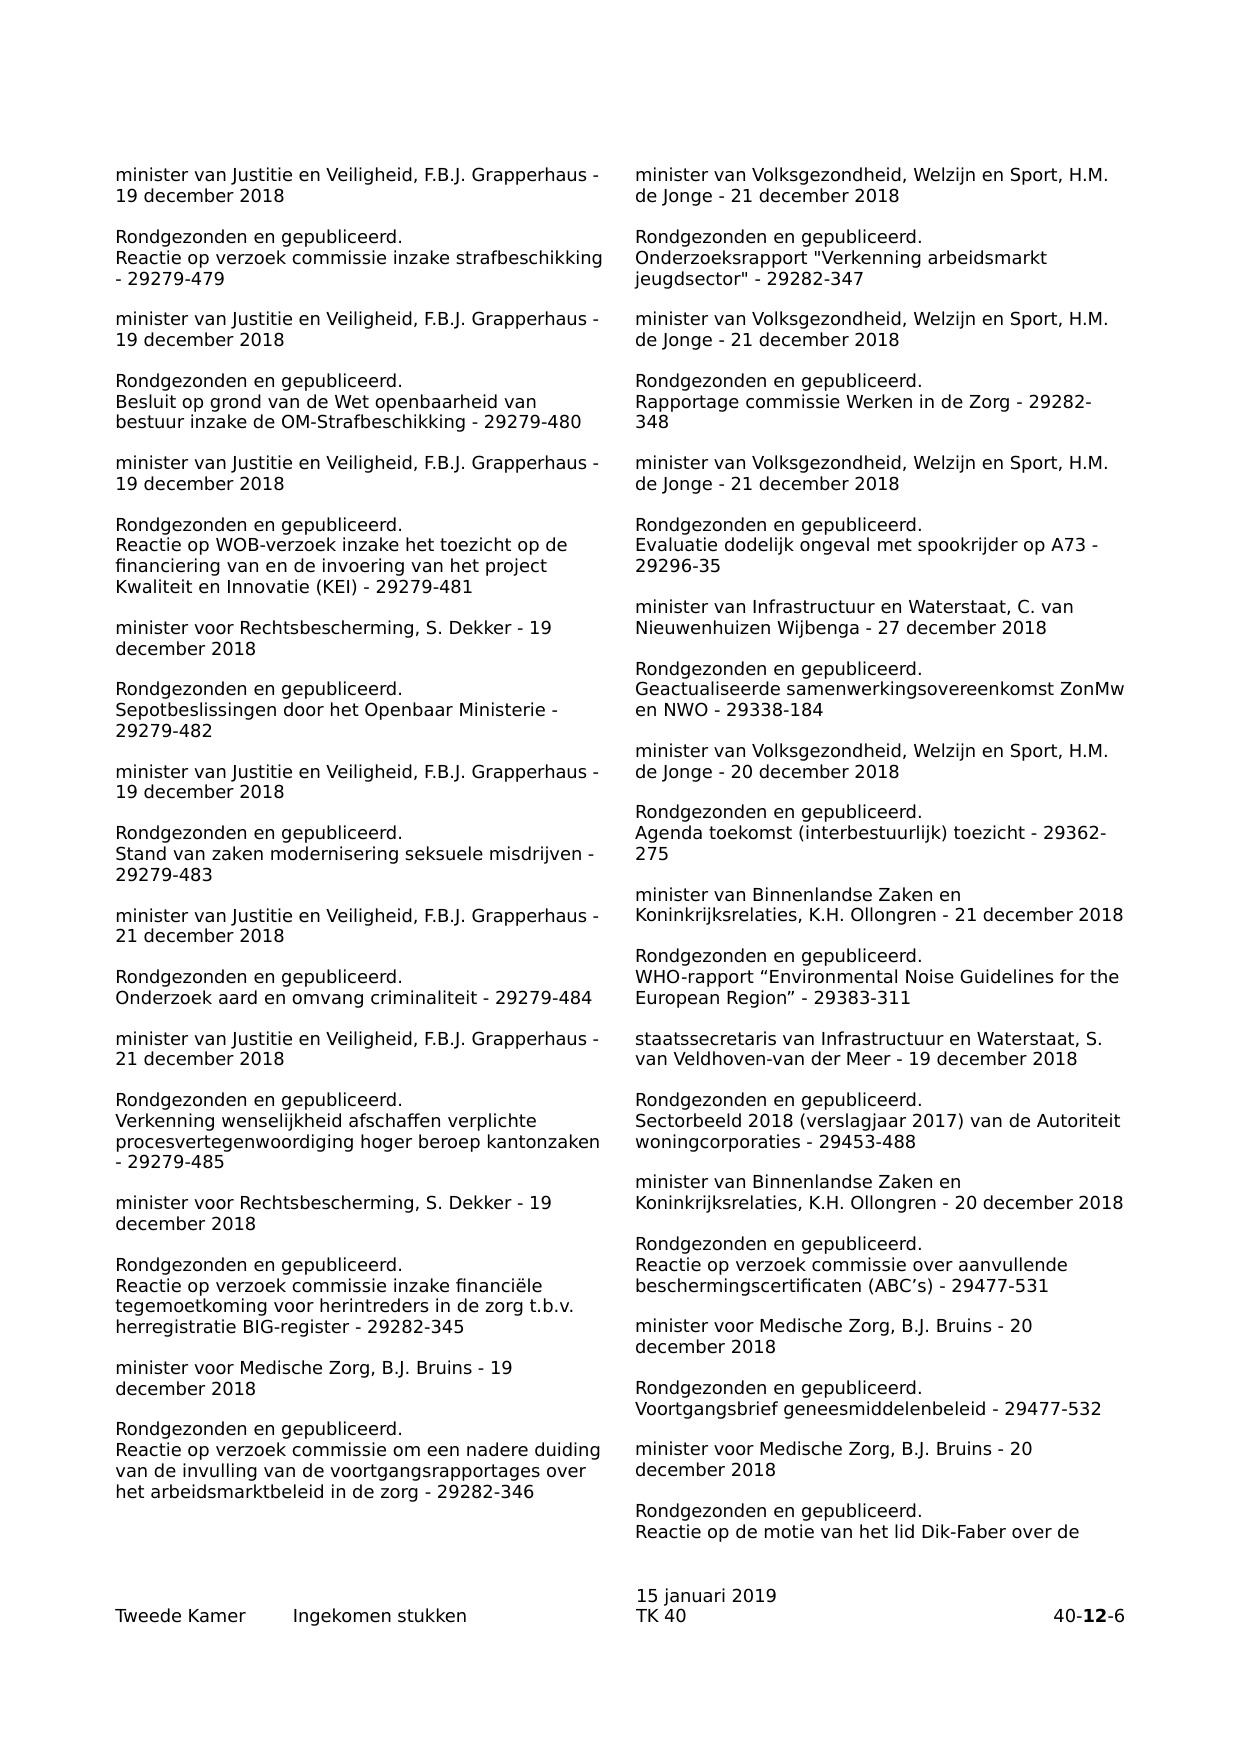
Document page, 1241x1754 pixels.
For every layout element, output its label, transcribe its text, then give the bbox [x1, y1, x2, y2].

text Agenda toekomst (interbestuurlijk) toezicht - 29362-275 [635, 823, 1125, 864]
text minister van Justitie en Veiligheid, F.B.J. Grapperhaus - 21 december 2018 [115, 1028, 605, 1070]
text minister van Binnenlandse Zaken en Koninkrijksrelaties, K.H. Ollongren - 21 december 2018 [635, 884, 1125, 926]
text Reactie op WOB-verzoek inzake het toezicht op de financiering van en de invoering van het project Kwaliteit en Innovatie (KEI) - 29279-481 [115, 535, 605, 598]
text Rondgezonden en gepubliceerd. [115, 1090, 605, 1111]
text Rondgezonden en gepubliceerd. [635, 227, 1125, 247]
text Sepotbeslissingen door het Openbaar Ministerie - 29279-482 [115, 700, 605, 742]
text minister van Volksgezondheid, Welzijn en Sport, H.M. de Jonge - 21 december 2018 [635, 453, 1125, 494]
text Sectorbeeld 2018 (verslagjaar 2017) van de Autoriteit woningcorporaties - 29453-488 [635, 1111, 1125, 1152]
text Rondgezonden en gepubliceerd. [635, 1501, 1125, 1521]
text Geactualiseerde samenwerkingsovereenkomst ZonMw en NWO - 29338-184 [635, 679, 1125, 721]
text Reactie op de motie van het lid Dik-Faber over de [635, 1521, 1125, 1542]
text minister van Justitie en Veiligheid, F.B.J. Grapperhaus - 19 december 2018 [115, 453, 605, 494]
text Rondgezonden en gepubliceerd. [635, 802, 1125, 823]
text Rondgezonden en gepubliceerd. [115, 823, 605, 844]
text minister van Volksgezondheid, Welzijn en Sport, H.M. de Jonge - 21 december 2018 [635, 165, 1125, 207]
text Stand van zaken modernisering seksuele misdrijven - 29279-483 [115, 844, 605, 885]
text Reactie op verzoek commissie inzake financiële tegemoetkoming voor herintreders in de zorg t.b.v. herregistratie BIG-register - 29282-345 [115, 1275, 605, 1338]
text Rondgezonden en gepubliceerd. [115, 679, 605, 700]
text Rondgezonden en gepubliceerd. [635, 1090, 1125, 1111]
text minister voor Medische Zorg, B.J. Bruins - 20 december 2018 [635, 1439, 1125, 1481]
text Verkenning wenselijkheid afschaffen verplichte procesvertegenwoordiging hoger beroep kantonzaken - 29279-485 [115, 1111, 605, 1173]
text Onderzoek aard en omvang criminaliteit - 29279-484 [115, 988, 605, 1008]
text minister van Volksgezondheid, Welzijn en Sport, H.M. de Jonge - 21 december 2018 [635, 309, 1125, 351]
text minister voor Medische Zorg, B.J. Bruins - 19 december 2018 [115, 1358, 605, 1399]
text Rondgezonden en gepubliceerd. [635, 658, 1125, 679]
text Rondgezonden en gepubliceerd. [115, 371, 605, 391]
text Rondgezonden en gepubliceerd. [635, 1234, 1125, 1254]
text Voortgangsbrief geneesmiddelenbeleid - 29477-532 [635, 1398, 1125, 1419]
text Rondgezonden en gepubliceerd. [115, 967, 605, 988]
text Onderzoeksrapport "Verkenning arbeidsmarkt jeugdsector" - 29282-347 [635, 247, 1125, 289]
text minister voor Medische Zorg, B.J. Bruins - 20 december 2018 [635, 1316, 1125, 1358]
text Evaluatie dodelijk ongeval met spookrijder op A73 - 29296-35 [635, 535, 1125, 577]
text minister voor Rechtsbescherming, S. Dekker - 19 december 2018 [115, 618, 605, 659]
text minister van Justitie en Veiligheid, F.B.J. Grapperhaus - 19 december 2018 [115, 762, 605, 803]
text minister van Justitie en Veiligheid, F.B.J. Grapperhaus - 19 december 2018 [115, 165, 605, 207]
text minister van Binnenlandse Zaken en Koninkrijksrelaties, K.H. Ollongren - 20 december 2018 [635, 1172, 1125, 1214]
text Rondgezonden en gepubliceerd. [635, 1378, 1125, 1398]
text Besluit op grond van de Wet openbaarheid van bestuur inzake de OM-Strafbeschikking - 29279-480 [115, 391, 605, 433]
text Reactie op verzoek commissie over aanvullende beschermingscertificaten (ABC’s) - 29477-531 [635, 1254, 1125, 1296]
text staatssecretaris van Infrastructuur en Waterstaat, S. van Veldhoven-van der Meer - 19 december 2018 [635, 1028, 1125, 1070]
text Rondgezonden en gepubliceerd. [115, 1419, 605, 1440]
text minister van Infrastructuur en Waterstaat, C. van Nieuwenhuizen Wijbenga - 27 december 2018 [635, 597, 1125, 638]
text Rondgezonden en gepubliceerd. [115, 227, 605, 247]
text Rondgezonden en gepubliceerd. [635, 371, 1125, 391]
text minister van Volksgezondheid, Welzijn en Sport, H.M. de Jonge - 20 december 2018 [635, 741, 1125, 782]
text Reactie op verzoek commissie inzake strafbeschikking - 29279-479 [115, 247, 605, 289]
text WHO-rapport “Environmental Noise Guidelines for the European Region” - 29383-311 [635, 967, 1125, 1008]
text Rondgezonden en gepubliceerd. [635, 514, 1125, 535]
text Rondgezonden en gepubliceerd. [635, 946, 1125, 967]
text minister van Justitie en Veiligheid, F.B.J. Grapperhaus - 19 december 2018 [115, 309, 605, 351]
text Rondgezonden en gepubliceerd. [115, 514, 605, 535]
text Reactie op verzoek commissie om een nadere duiding van de invulling van de voortgangsrapportages over het arbeidsmarktbeleid in de zorg - 29282-346 [115, 1440, 605, 1502]
text minister van Justitie en Veiligheid, F.B.J. Grapperhaus - 21 december 2018 [115, 905, 605, 947]
text minister voor Rechtsbescherming, S. Dekker - 19 december 2018 [115, 1193, 605, 1234]
text Rondgezonden en gepubliceerd. [115, 1254, 605, 1275]
text Rapportage commissie Werken in de Zorg - 29282-348 [635, 391, 1125, 433]
